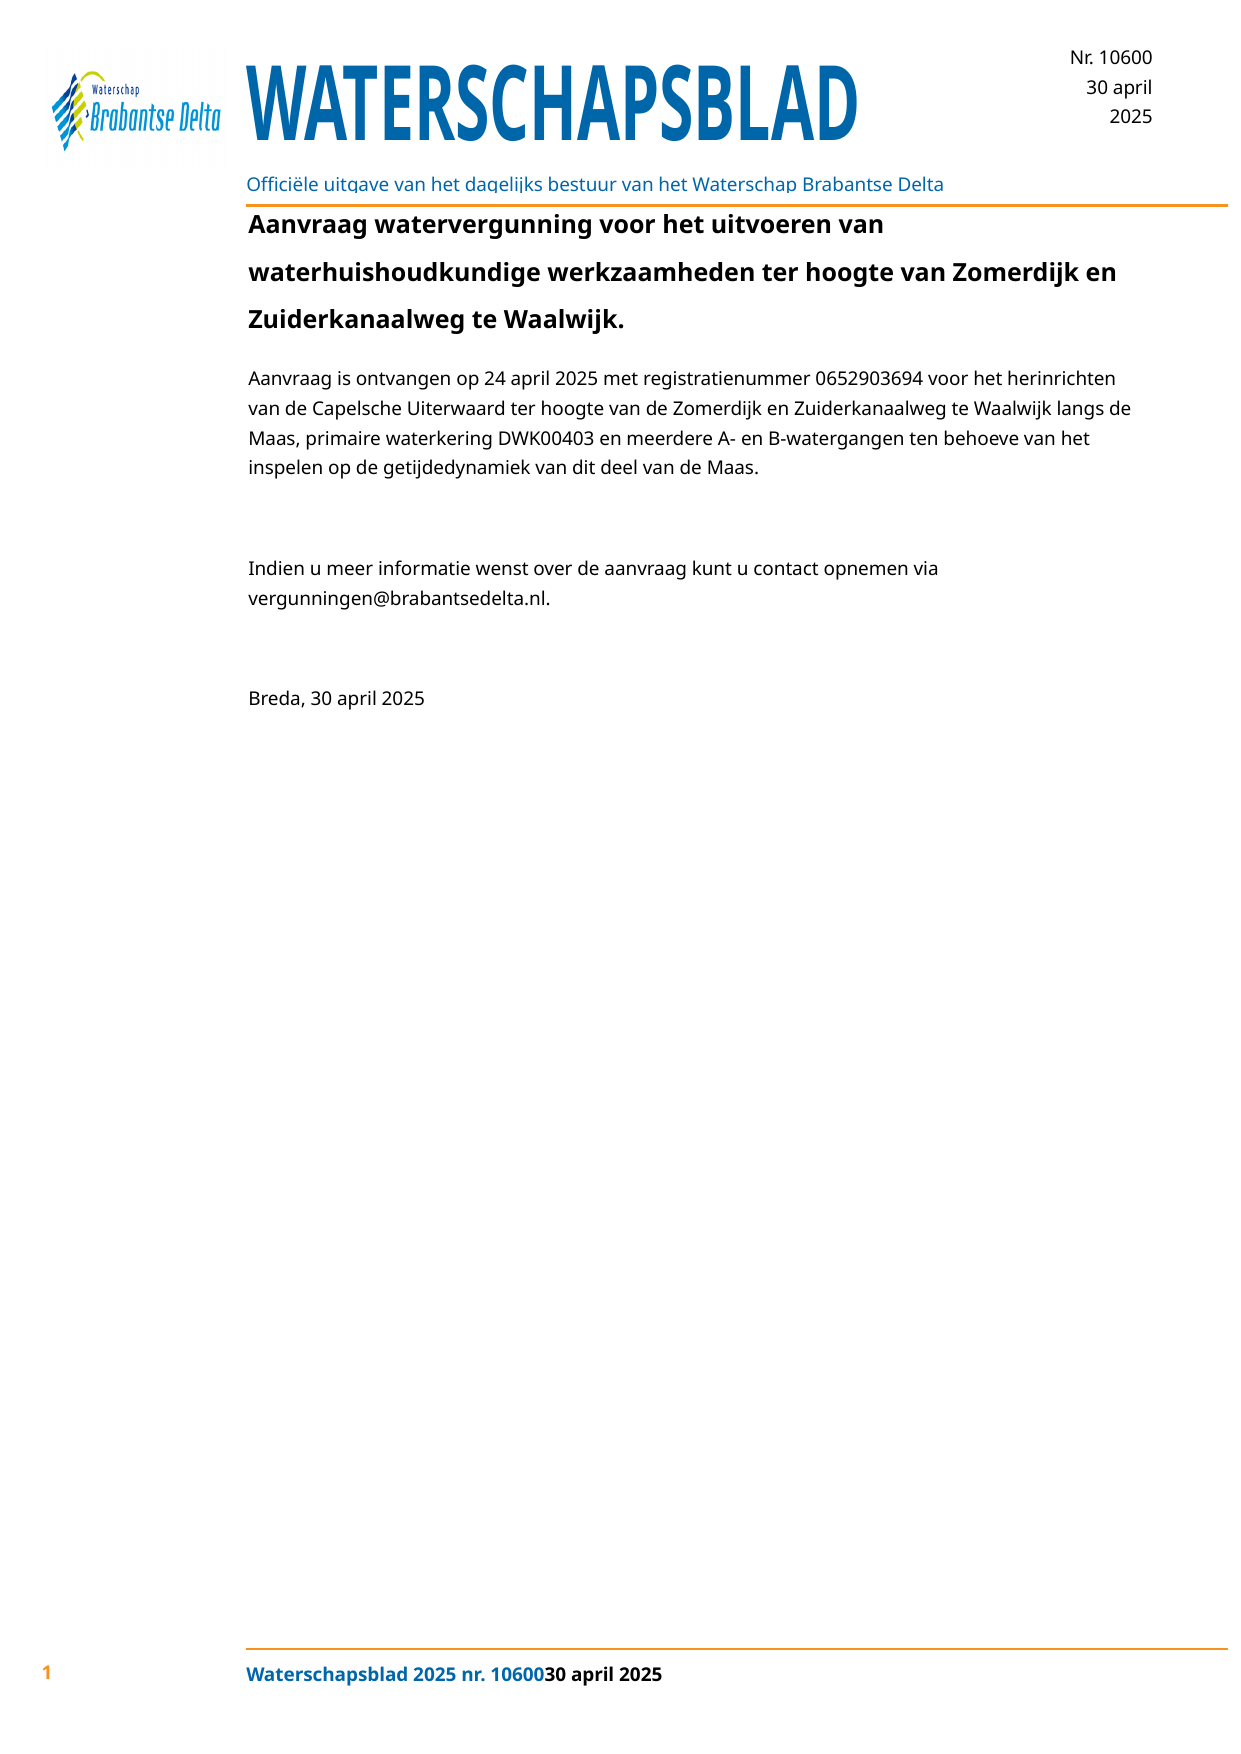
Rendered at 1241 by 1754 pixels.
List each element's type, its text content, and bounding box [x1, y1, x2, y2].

text Aanvraag is ontvangen op 24 april 2025 met registratienummer 0652903694 voor het herinrichten van de Capelsche Uiterwaard ter hoogte van de Zomerdijk en Zuiderkanaalweg te Waalwijk langs de Maas, primaire waterkering DWK00403 en meerdere A- en B-watergangen ten behoeve van het inspelen op de getijdedynamiek van dit deel van de Maas. [248, 366, 1152, 480]
picture [41, 47, 231, 172]
text Breda, 30 april 2025 [248, 686, 1152, 711]
text Indien u meer informatie wenst over de aanvraag kunt u contact opnemen via vergunningen@brabantsedelta.nl. [248, 555, 1152, 610]
text Aanvraag watervergunning voor het uitvoeren van waterhuishoudkundige werkzaamheden ter hoogte van Zomerdijk en Zuiderkanaalweg te Waalwijk. [248, 207, 1152, 336]
